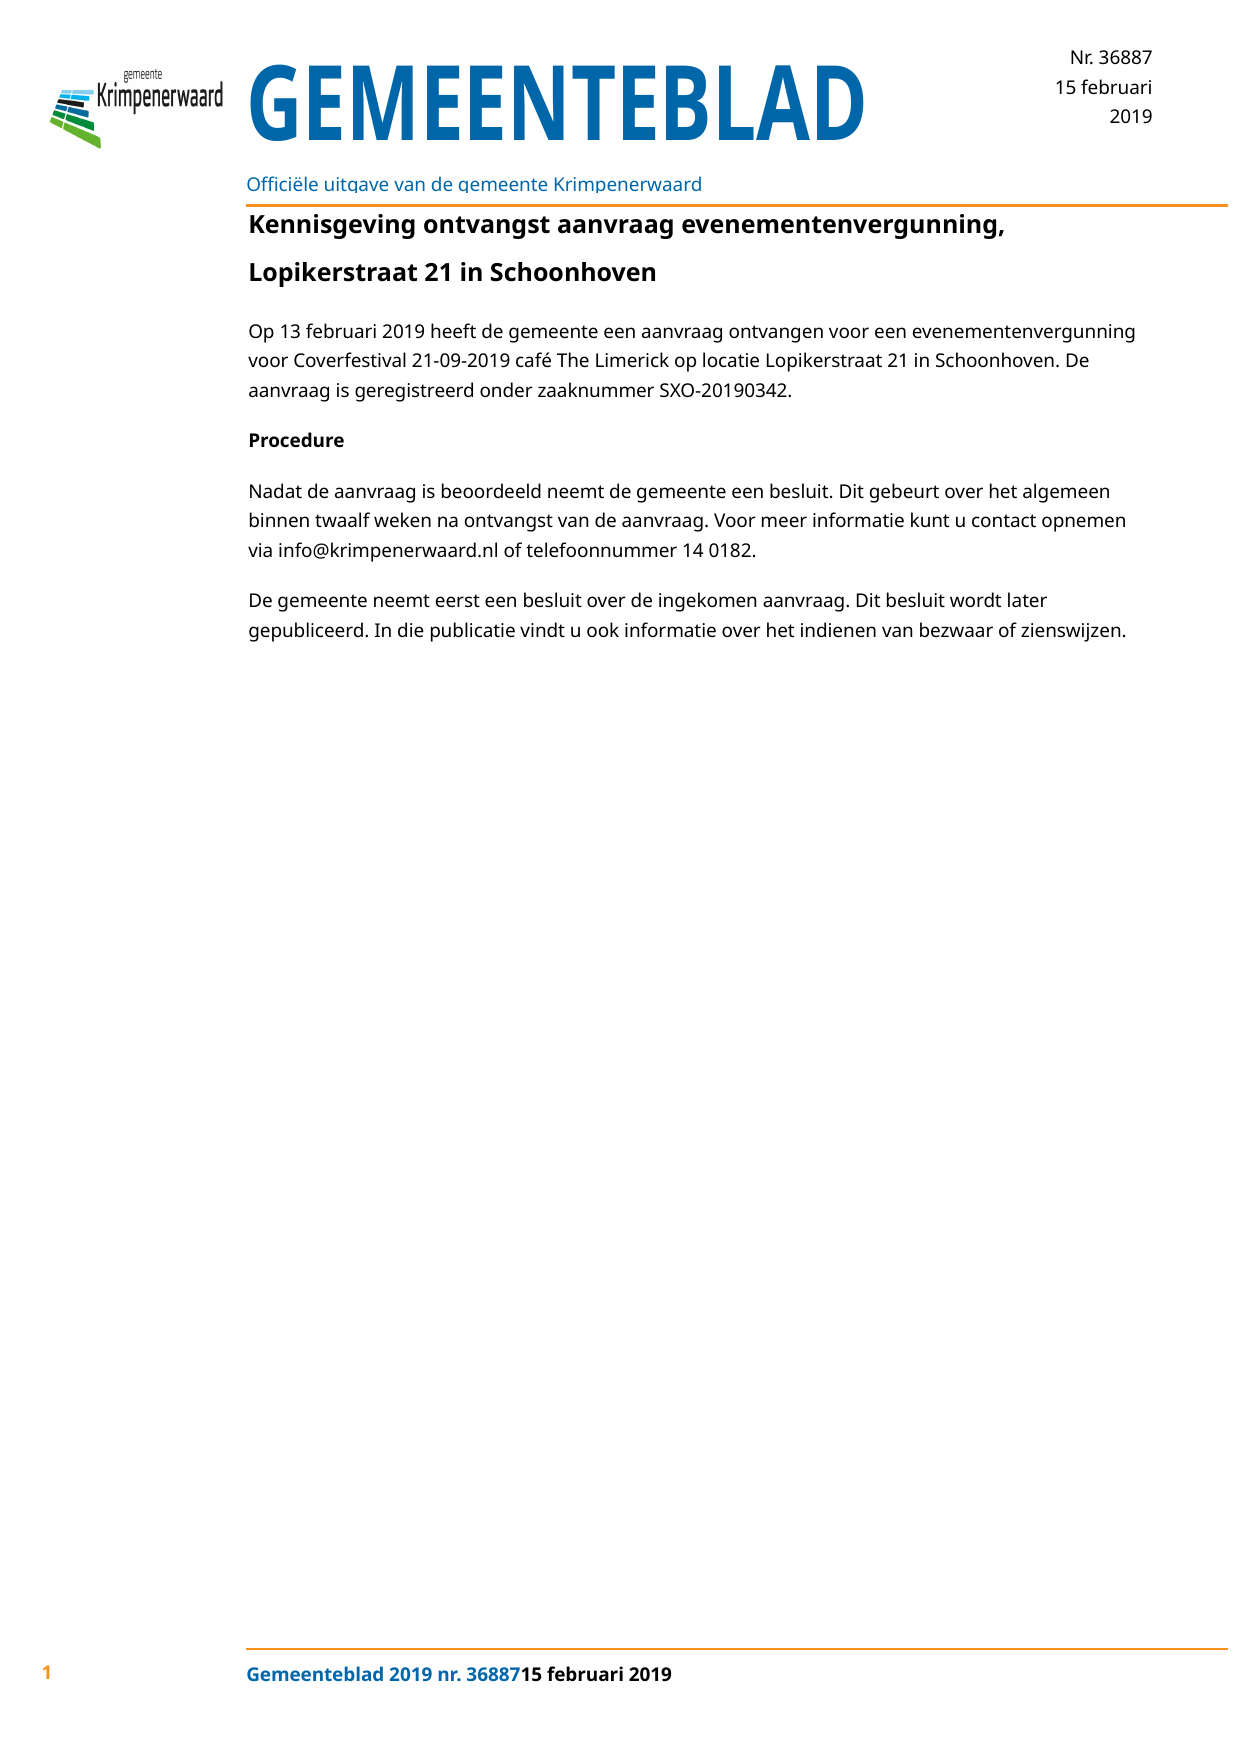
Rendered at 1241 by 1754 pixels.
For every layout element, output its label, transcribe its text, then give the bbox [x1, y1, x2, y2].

text De gemeente neemt eerst een besluit over de ingekomen aanvraag. Dit besluit wordt later gepubliceerd. In die publicatie vindt u ook informatie over het indienen van bezwaar of zienswijzen. [248, 587, 1152, 643]
text Procedure [248, 427, 1152, 453]
text Nadat de aanvraag is beoordeeld neemt de gemeente een besluit. Dit gebeurt over het algemeen binnen twaalf weken na ontvangst van de aanvraag. Voor meer informatie kunt u contact opnemen via info@krimpenerwaard.nl of telefoonnummer 14 0182. [248, 478, 1152, 563]
text Op 13 februari 2019 heeft de gemeente een aanvraag ontvangen voor een evenementenvergunning voor Coverfestival 21-09-2019 café The Limerick op locatie Lopikerstraat 21 in Schoonhoven. De aanvraag is geregistreerd onder zaaknummer SXO-20190342. [248, 318, 1152, 403]
text Kennisgeving ontvangst aanvraag evenementenvergunning, Lopikerstraat 21 in Schoonhoven [248, 207, 1152, 288]
picture [41, 47, 231, 172]
